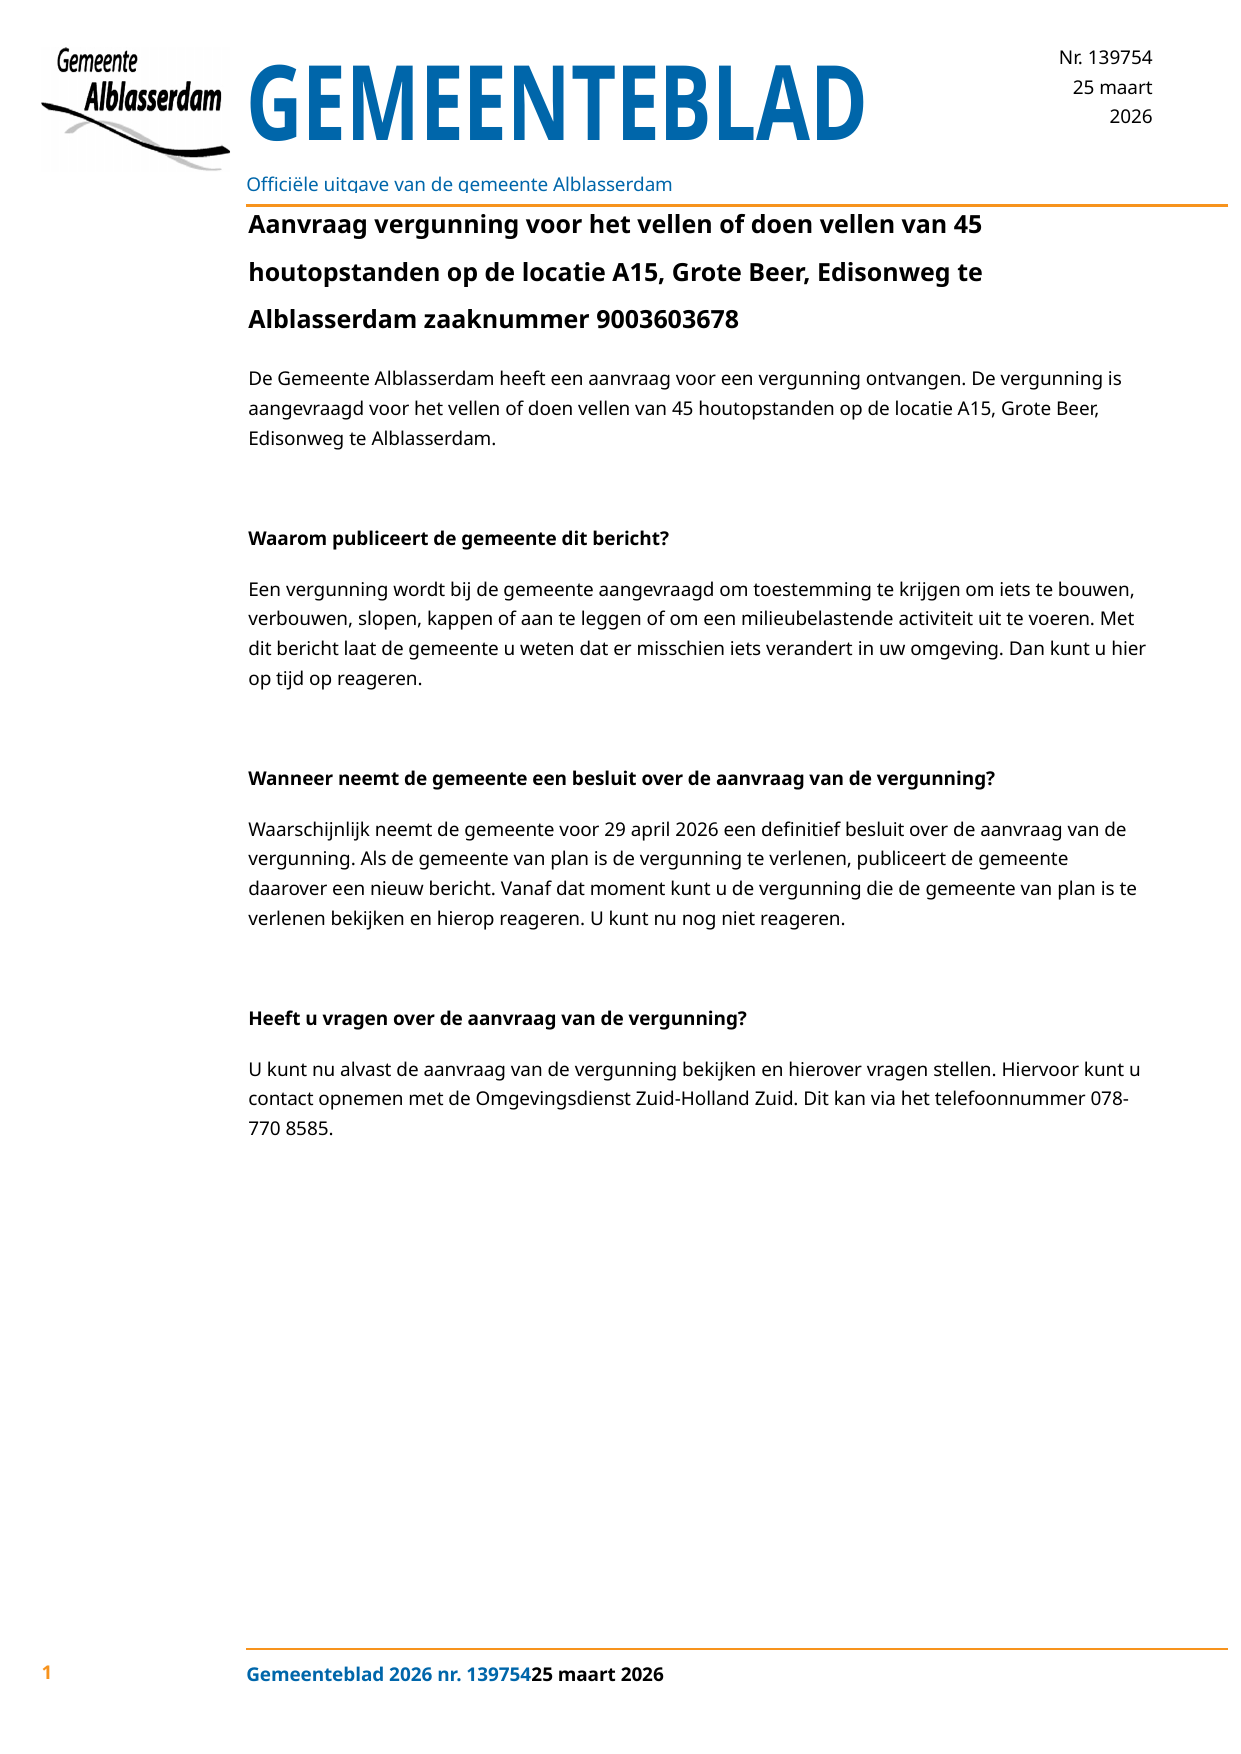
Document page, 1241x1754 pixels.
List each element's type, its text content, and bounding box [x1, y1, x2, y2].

picture [41, 47, 231, 172]
text Een vergunning wordt bij de gemeente aangevraagd om toestemming te krijgen om iets te bouwen, verbouwen, slopen, kappen of aan te leggen of om een milieubelastende activiteit uit te voeren. Met dit bericht laat de gemeente u weten dat er misschien iets verandert in uw omgeving. Dan kunt u hier op tijd op reageren. [248, 576, 1152, 690]
text Heeft u vragen over de aanvraag van de vergunning? [248, 1006, 1152, 1031]
text De Gemeente Alblasserdam heeft een aanvraag voor een vergunning ontvangen. De vergunning is aangevraagd voor het vellen of doen vellen van 45 houtopstanden op de locatie A15, Grote Beer, Edisonweg te Alblasserdam. [248, 366, 1152, 450]
text U kunt nu alvast de aanvraag van de vergunning bekijken en hierover vragen stellen. Hiervoor kunt u contact opnemen met de Omgevingsdienst Zuid-Holland Zuid. Dit kan via het telefoonnummer 078-770 8585. [248, 1056, 1152, 1141]
text Wanneer neemt de gemeente een besluit over de aanvraag van de vergunning? [248, 766, 1152, 791]
text Waarschijnlijk neemt de gemeente voor 29 april 2026 een definitief besluit over de aanvraag van de vergunning. Als de gemeente van plan is de vergunning te verlenen, publiceert de gemeente daarover een nieuw bericht. Vanaf dat moment kunt u de vergunning die de gemeente van plan is te verlenen bekijken en hierop reageren. U kunt nu nog niet reageren. [248, 816, 1152, 930]
text Aanvraag vergunning voor het vellen of doen vellen van 45 houtopstanden op de locatie A15, Grote Beer, Edisonweg te Alblasserdam zaaknummer 9003603678 [248, 207, 1152, 336]
text Waarom publiceert de gemeente dit bericht? [248, 526, 1152, 551]
